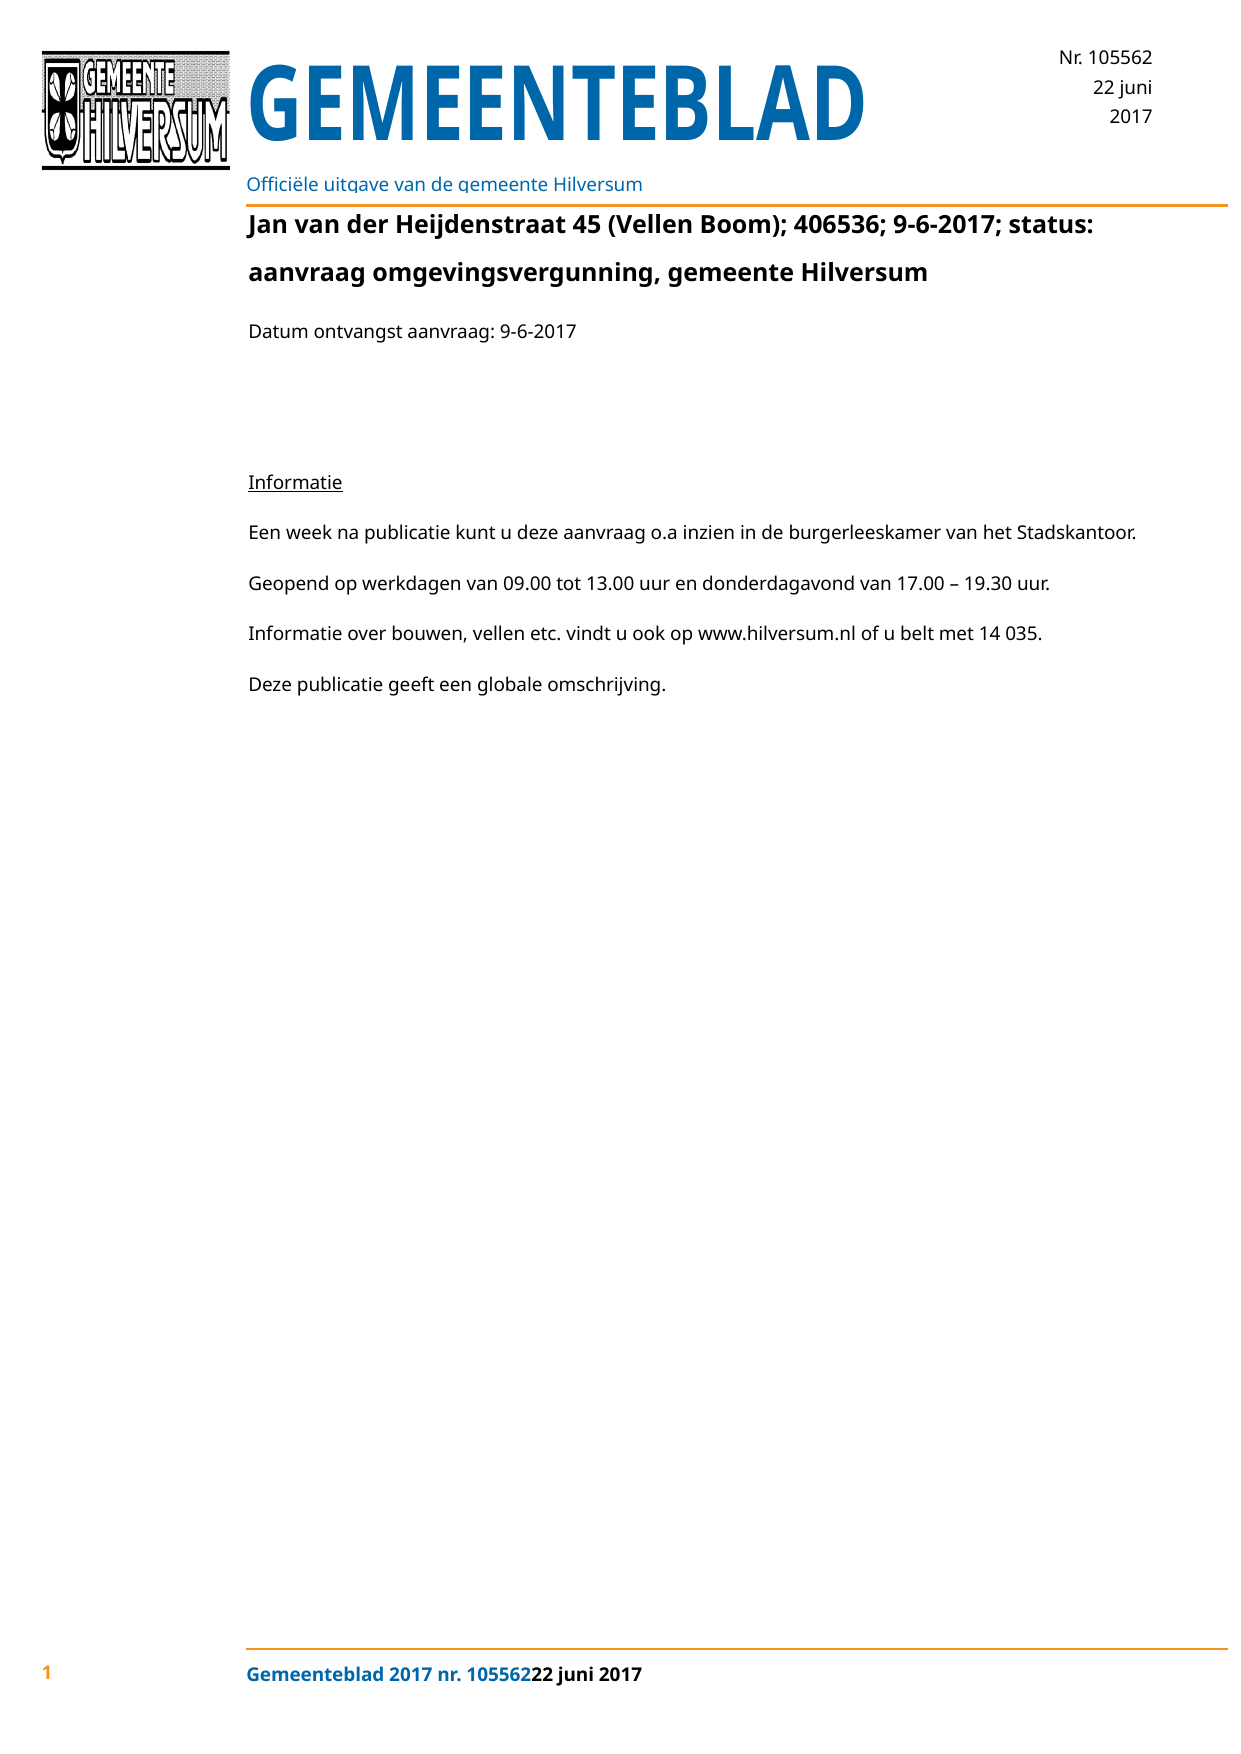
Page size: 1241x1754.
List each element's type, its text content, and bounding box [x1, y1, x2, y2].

text Geopend op werkdagen van 09.00 tot 13.00 uur en donderdagavond van 17.00 – 19.30 uur. [248, 570, 1152, 596]
text Datum ontvangst aanvraag: 9-6-2017 [248, 318, 1152, 344]
text Deze publicatie geeft een globale omschrijving. [248, 671, 1152, 697]
text Informatie over bouwen, vellen etc. vindt u ook op www.hilversum.nl of u belt met 14 035. [248, 620, 1152, 646]
text Een week na publicatie kunt u deze aanvraag o.a inzien in de burgerleeskamer van het Stadskantoor. [248, 519, 1152, 545]
text Jan van der Heijdenstraat 45 (Vellen Boom); 406536; 9-6-2017; status: aanvraag omgevingsvergunning, gemeente Hilversum [248, 207, 1152, 288]
text Informatie [248, 469, 1152, 495]
picture [41, 47, 231, 172]
